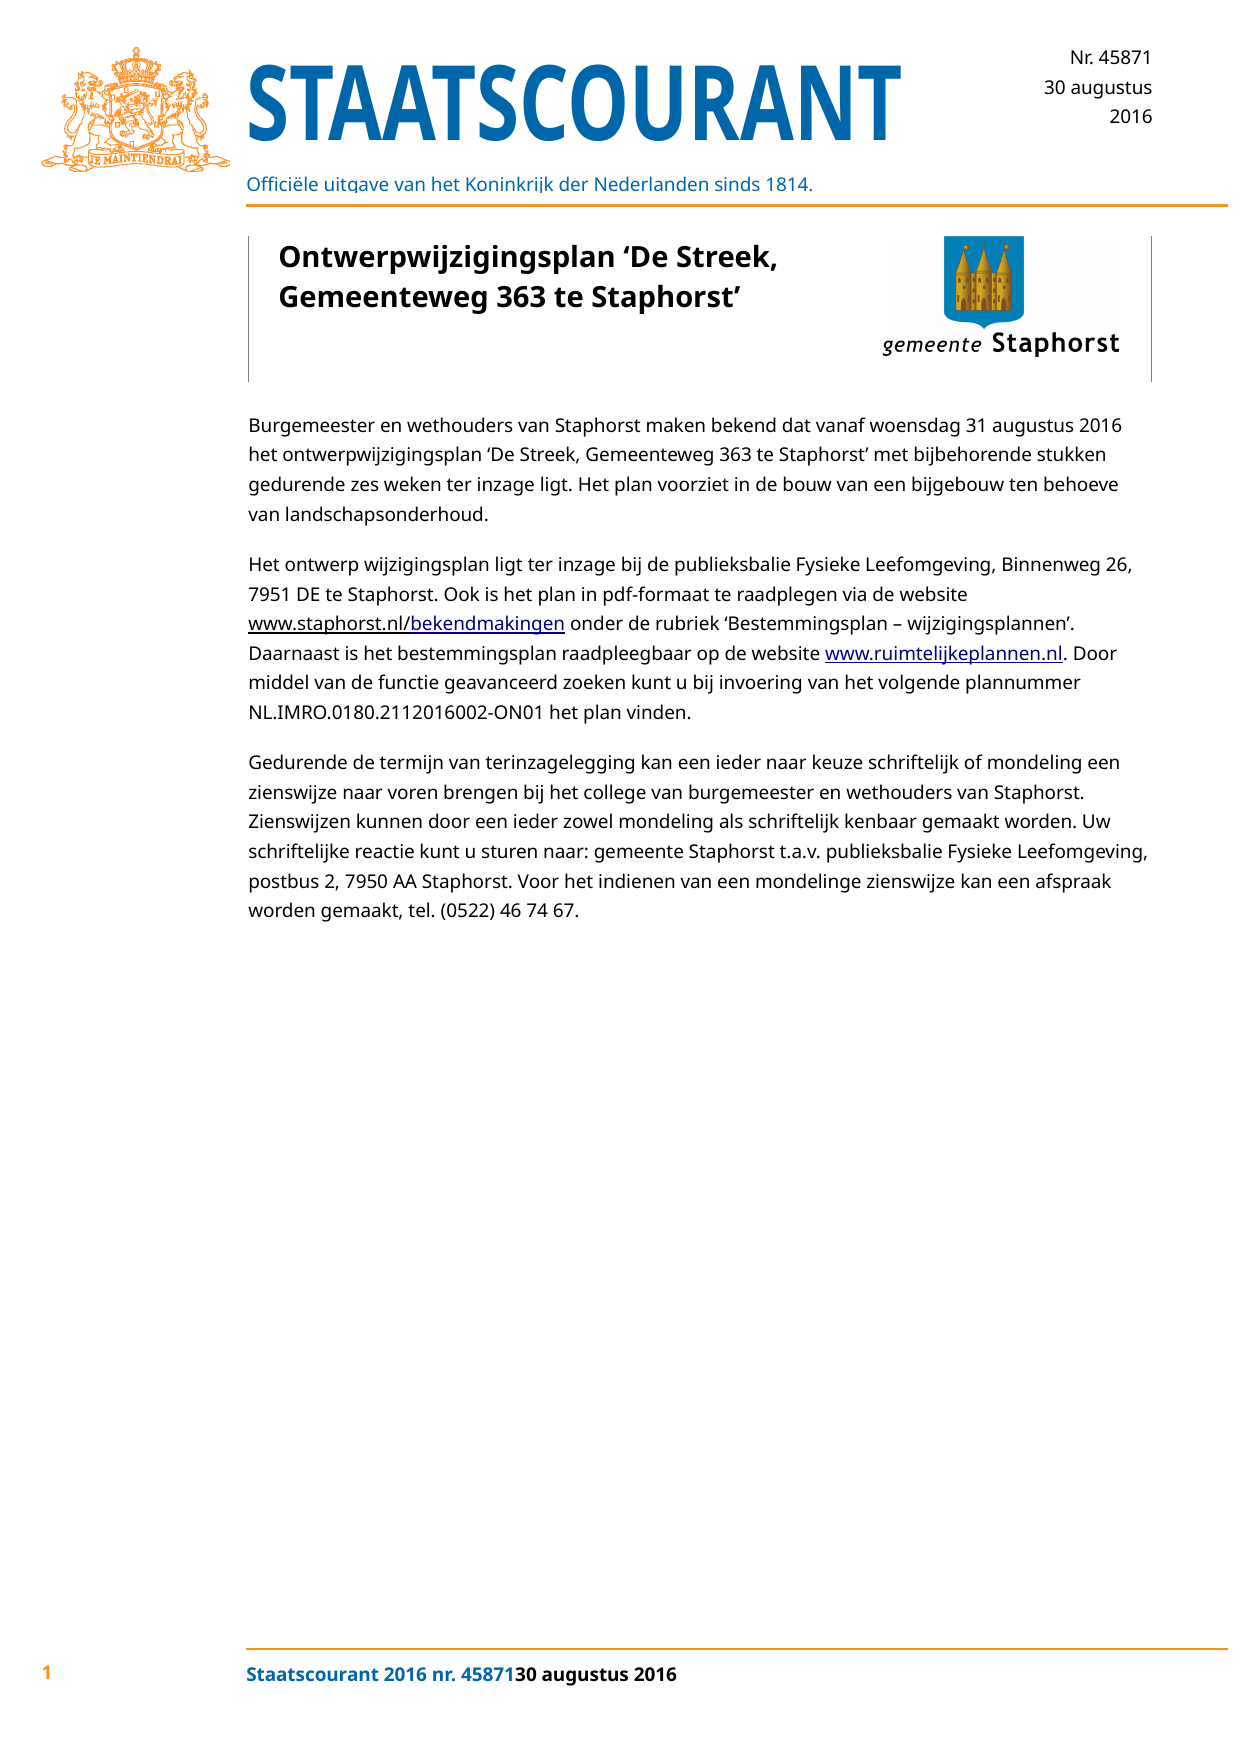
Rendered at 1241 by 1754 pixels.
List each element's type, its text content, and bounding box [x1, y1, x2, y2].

picture [956, 251, 1011, 310]
text Het ontwerp wijzigingsplan ligt ter inzage bij de publieksbalie Fysieke Leefomgeving, Binnenweg 26, 7951 DE te Staphorst. Ook is het plan in pdf-formaat te raadplegen via de website www.staphorst.nl/bekendmakingen onder de rubriek ‘Bestemmingsplan – wijzigingsplannen’. Daarnaast is het bestemmingsplan raadpleegbaar op de website www.ruimtelijkeplannen.nl. Door middel van de functie geavanceerd zoeken kunt u bij invoering van het volgende plannummer NL.IMRO.0180.2112016002-ON01 het plan vinden. [248, 551, 1152, 725]
picture [882, 236, 1119, 357]
picture [41, 47, 231, 172]
text Gedurende de termijn van terinzagelegging kan een ieder naar keuze schriftelijk of mondeling een zienswijze naar voren brengen bij het college van burgemeester en wethouders van Staphorst. Zienswijzen kunnen door een ieder zowel mondeling als schriftelijk kenbaar gemaakt worden. Uw schriftelijke reactie kunt u sturen naar: gemeente Staphorst t.a.v. publieksbalie Fysieke Leefomgeving, postbus 2, 7950 AA Staphorst. Voor het indienen van een mondelinge zienswijze kan een afspraak worden gemaakt, tel. (0522) 46 74 67. [248, 749, 1152, 923]
text Burgemeester en wethouders van Staphorst maken bekend dat vanaf woensdag 31 augustus 2016 het ontwerpwijzigingsplan ‘De Streek, Gemeenteweg 363 te Staphorst’ met bijbehorende stukken gedurende zes weken ter inzage ligt. Het plan voorziet in de bouw van een bijgebouw ten behoeve van landschapsonderhoud. [248, 412, 1152, 526]
table_header [850, 236, 1151, 382]
table_header Ontwerpwijzigingsplan ‘De Streek, Gemeenteweg 363 te Staphorst’ [249, 236, 850, 382]
